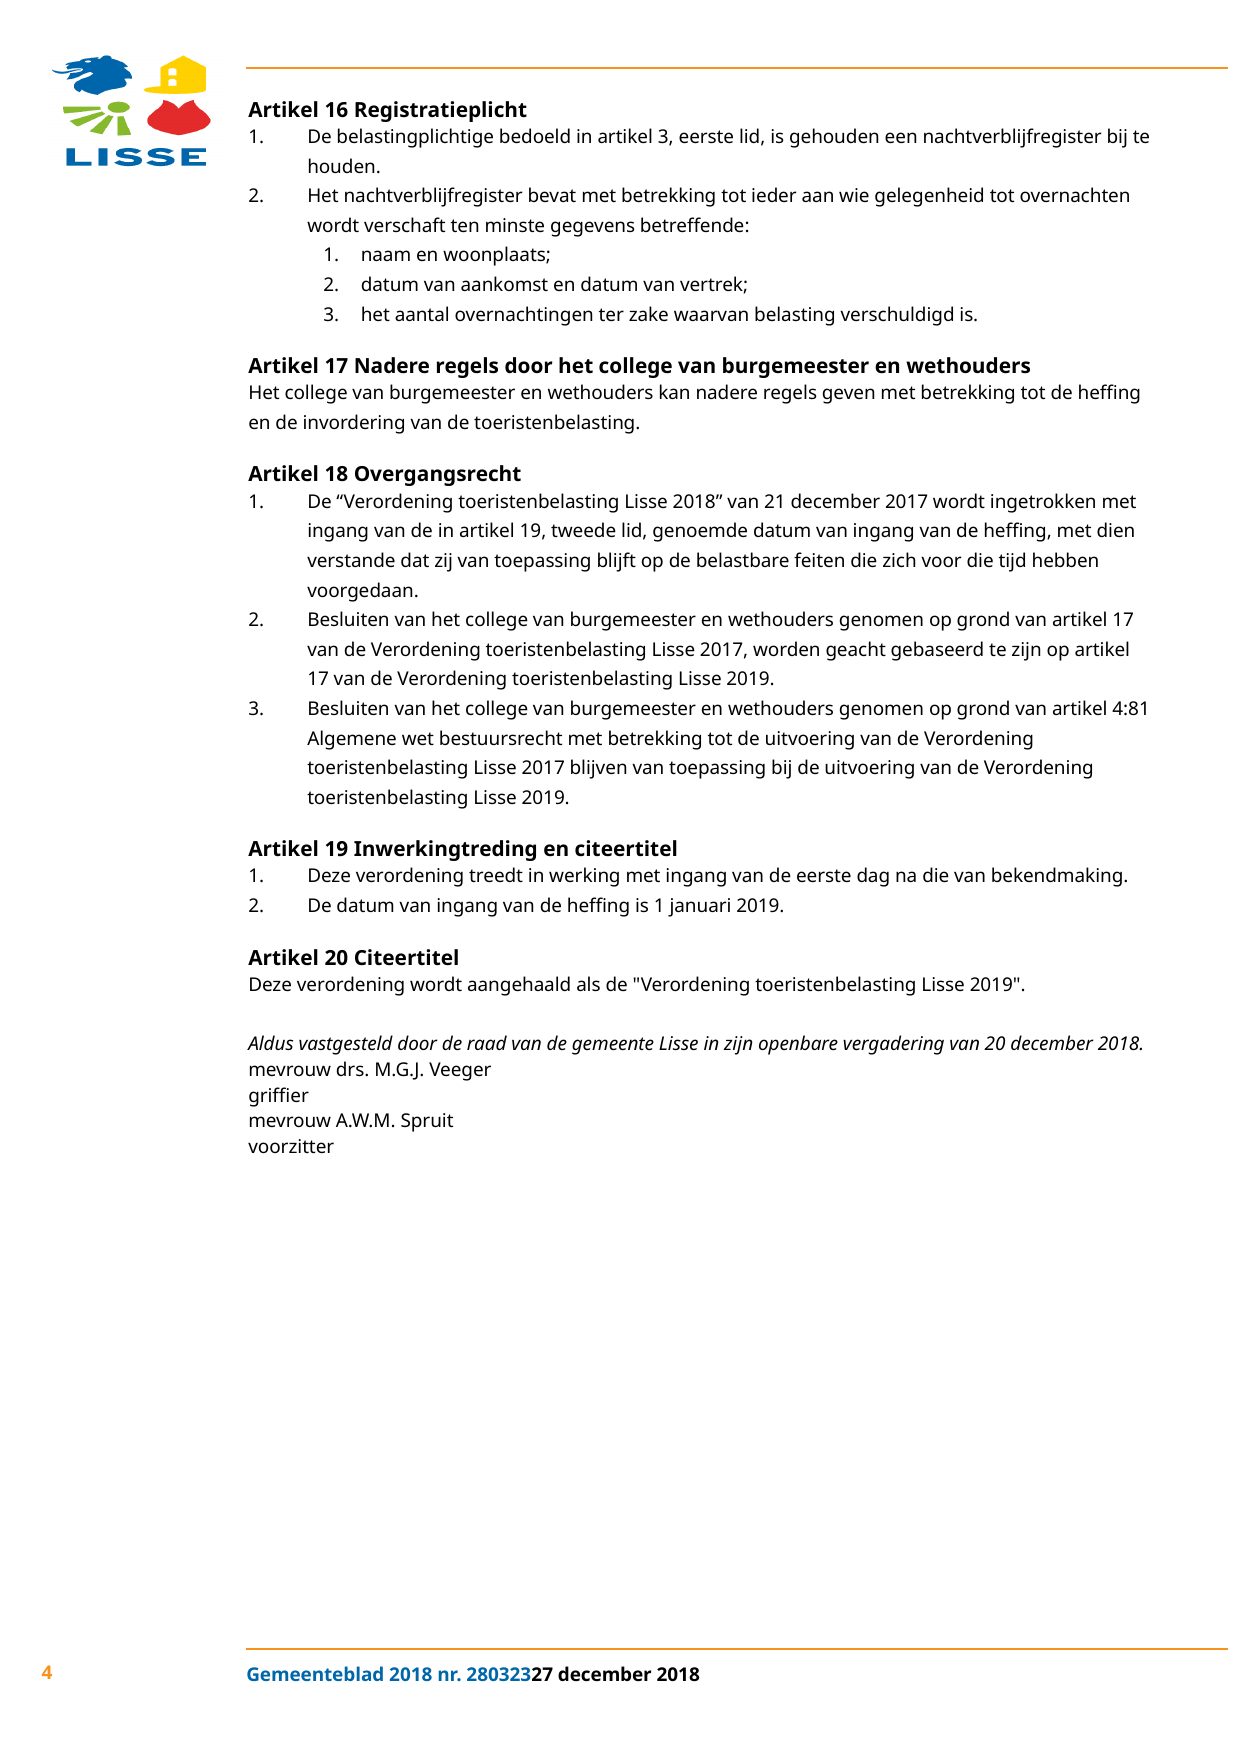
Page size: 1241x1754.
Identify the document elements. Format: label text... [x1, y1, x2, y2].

text griffier [248, 1082, 1152, 1107]
list De “Verordening toeristenbelasting Lisse 2018” van 21 december 2017 wordt ingetrokken met ingang van de in artikel 19, tweede lid, genoemde datum van ingang van de heffing, met dien verstande dat zij van toepassing blijft op de belastbare feiten die zich voor die tijd hebben voorgedaan. [248, 488, 1152, 602]
text Artikel 20 Citeertitel [248, 943, 1152, 971]
text mevrouw A.W.M. Spruit [248, 1107, 1152, 1133]
list De datum van ingang van de heffing is 1 januari 2019. [248, 892, 1152, 918]
text Artikel 17 Nadere regels door het college van burgemeester en wethouders [248, 351, 1152, 379]
list datum van aankomst en datum van vertrek; [323, 271, 1152, 297]
text Artikel 18 Overgangsrecht [248, 459, 1152, 488]
list Besluiten van het college van burgemeester en wethouders genomen op grond van artikel 17 van de Verordening toeristenbelasting Lisse 2017, worden geacht gebaseerd te zijn op artikel 17 van de Verordening toeristenbelasting Lisse 2019. [248, 606, 1152, 691]
list Besluiten van het college van burgemeester en wethouders genomen op grond van artikel 4:81 Algemene wet bestuursrecht met betrekking tot de uitvoering van de Verordening toeristenbelasting Lisse 2017 blijven van toepassing bij de uitvoering van de Verordening toeristenbelasting Lisse 2019. [248, 695, 1152, 809]
text Deze verordening wordt aangehaald als de "Verordening toeristenbelasting Lisse 2019". [248, 971, 1152, 997]
list Het nachtverblijfregister bevat met betrekking tot ieder aan wie gelegenheid tot overnachten wordt verschaft ten minste gegevens betreffende: [248, 182, 1152, 238]
text Het college van burgemeester en wethouders kan nadere regels geven met betrekking tot de heffing en de invordering van de toeristenbelasting. [248, 379, 1152, 435]
text Aldus vastgesteld door de raad van de gemeente Lisse in zijn openbare vergadering van 20 december 2018. [248, 1030, 1152, 1056]
list het aantal overnachtingen ter zake waarvan belasting verschuldigd is. [323, 301, 1152, 326]
text voorzitter [248, 1133, 1152, 1159]
picture [41, 47, 231, 172]
list De belastingplichtige bedoeld in artikel 3, eerste lid, is gehouden een nachtverblijfregister bij te houden. [248, 123, 1152, 178]
list naam en woonplaats; [323, 242, 1152, 267]
list Deze verordening treedt in werking met ingang van de eerste dag na die van bekendmaking. [248, 863, 1152, 888]
text Artikel 19 Inwerkingtreding en citeertitel [248, 834, 1152, 863]
text Artikel 16 Registratieplicht [248, 95, 1152, 123]
text mevrouw drs. M.G.J. Veeger [248, 1056, 1152, 1082]
